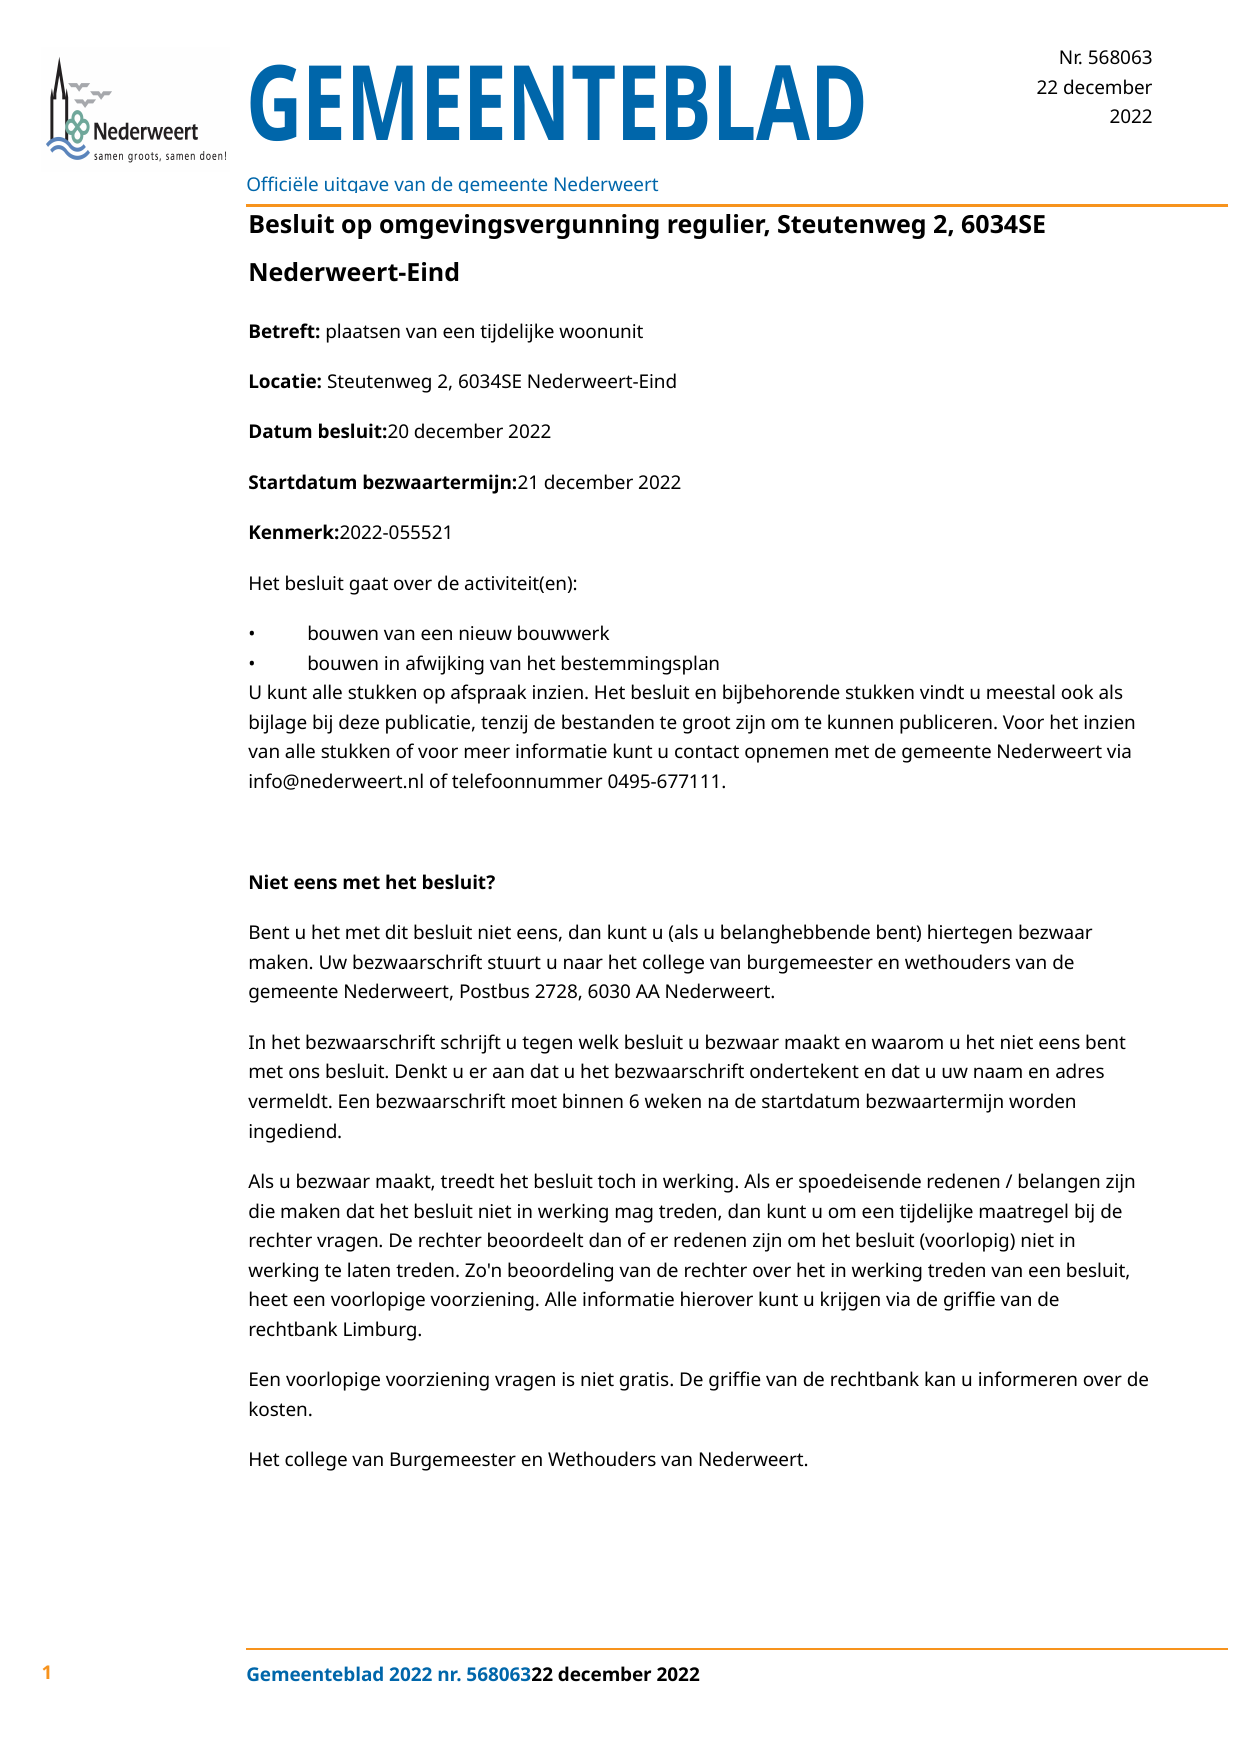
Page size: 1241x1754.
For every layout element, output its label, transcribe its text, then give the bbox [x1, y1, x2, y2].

text Bent u het met dit besluit niet eens, dan kunt u (als u belanghebbende bent) hiertegen bezwaar maken. Uw bezwaarschrift stuurt u naar het college van burgemeester en wethouders van de gemeente Nederweert, Postbus 2728, 6030 AA Nederweert. [248, 919, 1152, 1004]
text Locatie: Steutenweg 2, 6034SE Nederweert-Eind [248, 368, 1152, 394]
text Een voorlopige voorziening vragen is niet gratis. De griffie van de rechtbank kan u informeren over de kosten. [248, 1367, 1152, 1422]
text Het college van Burgemeester en Wethouders van Nederweert. [248, 1447, 1152, 1472]
text Startdatum bezwaartermijn:21 december 2022 [248, 469, 1152, 495]
text Datum besluit:20 december 2022 [248, 419, 1152, 444]
text Het besluit gaat over de activiteit(en): [248, 570, 1152, 596]
text U kunt alle stukken op afspraak inzien. Het besluit en bijbehorende stukken vindt u meestal ook als bijlage bij deze publicatie, tenzij de bestanden te groot zijn om te kunnen publiceren. Voor het inzien van alle stukken of voor meer informatie kunt u contact opnemen met de gemeente Nederweert via info@nederweert.nl of telefoonnummer 0495-677111. [248, 679, 1152, 794]
list bouwen van een nieuw bouwwerk [248, 620, 1152, 646]
text Besluit op omgevingsvergunning regulier, Steutenweg 2, 6034SE Nederweert-Eind [248, 207, 1152, 288]
text Kenmerk:2022-055521 [248, 519, 1152, 545]
text In het bezwaarschrift schrijft u tegen welk besluit u bezwaar maakt en waarom u het niet eens bent met ons besluit. Denkt u er aan dat u het bezwaarschrift ondertekent en dat u uw naam en adres vermeldt. Een bezwaarschrift moet binnen 6 weken na de startdatum bezwaartermijn worden ingediend. [248, 1029, 1152, 1144]
text Betreft: plaatsen van een tijdelijke woonunit [248, 318, 1152, 344]
list bouwen in afwijking van het bestemmingsplan [248, 650, 1152, 676]
text Als u bezwaar maakt, treedt het besluit toch in werking. Als er spoedeisende redenen / belangen zijn die maken dat het besluit niet in werking mag treden, dan kunt u om een tijdelijke maatregel bij de rechter vragen. De rechter beoordeelt dan of er redenen zijn om het besluit (voorlopig) niet in werking te laten treden. Zo'n beoordeling van de rechter over het in werking treden van een besluit, heet een voorlopige voorziening. Alle informatie hierover kunt u krijgen via de griffie van de rechtbank Limburg. [248, 1168, 1152, 1342]
text Niet eens met het besluit? [248, 869, 1152, 895]
picture [41, 47, 231, 172]
